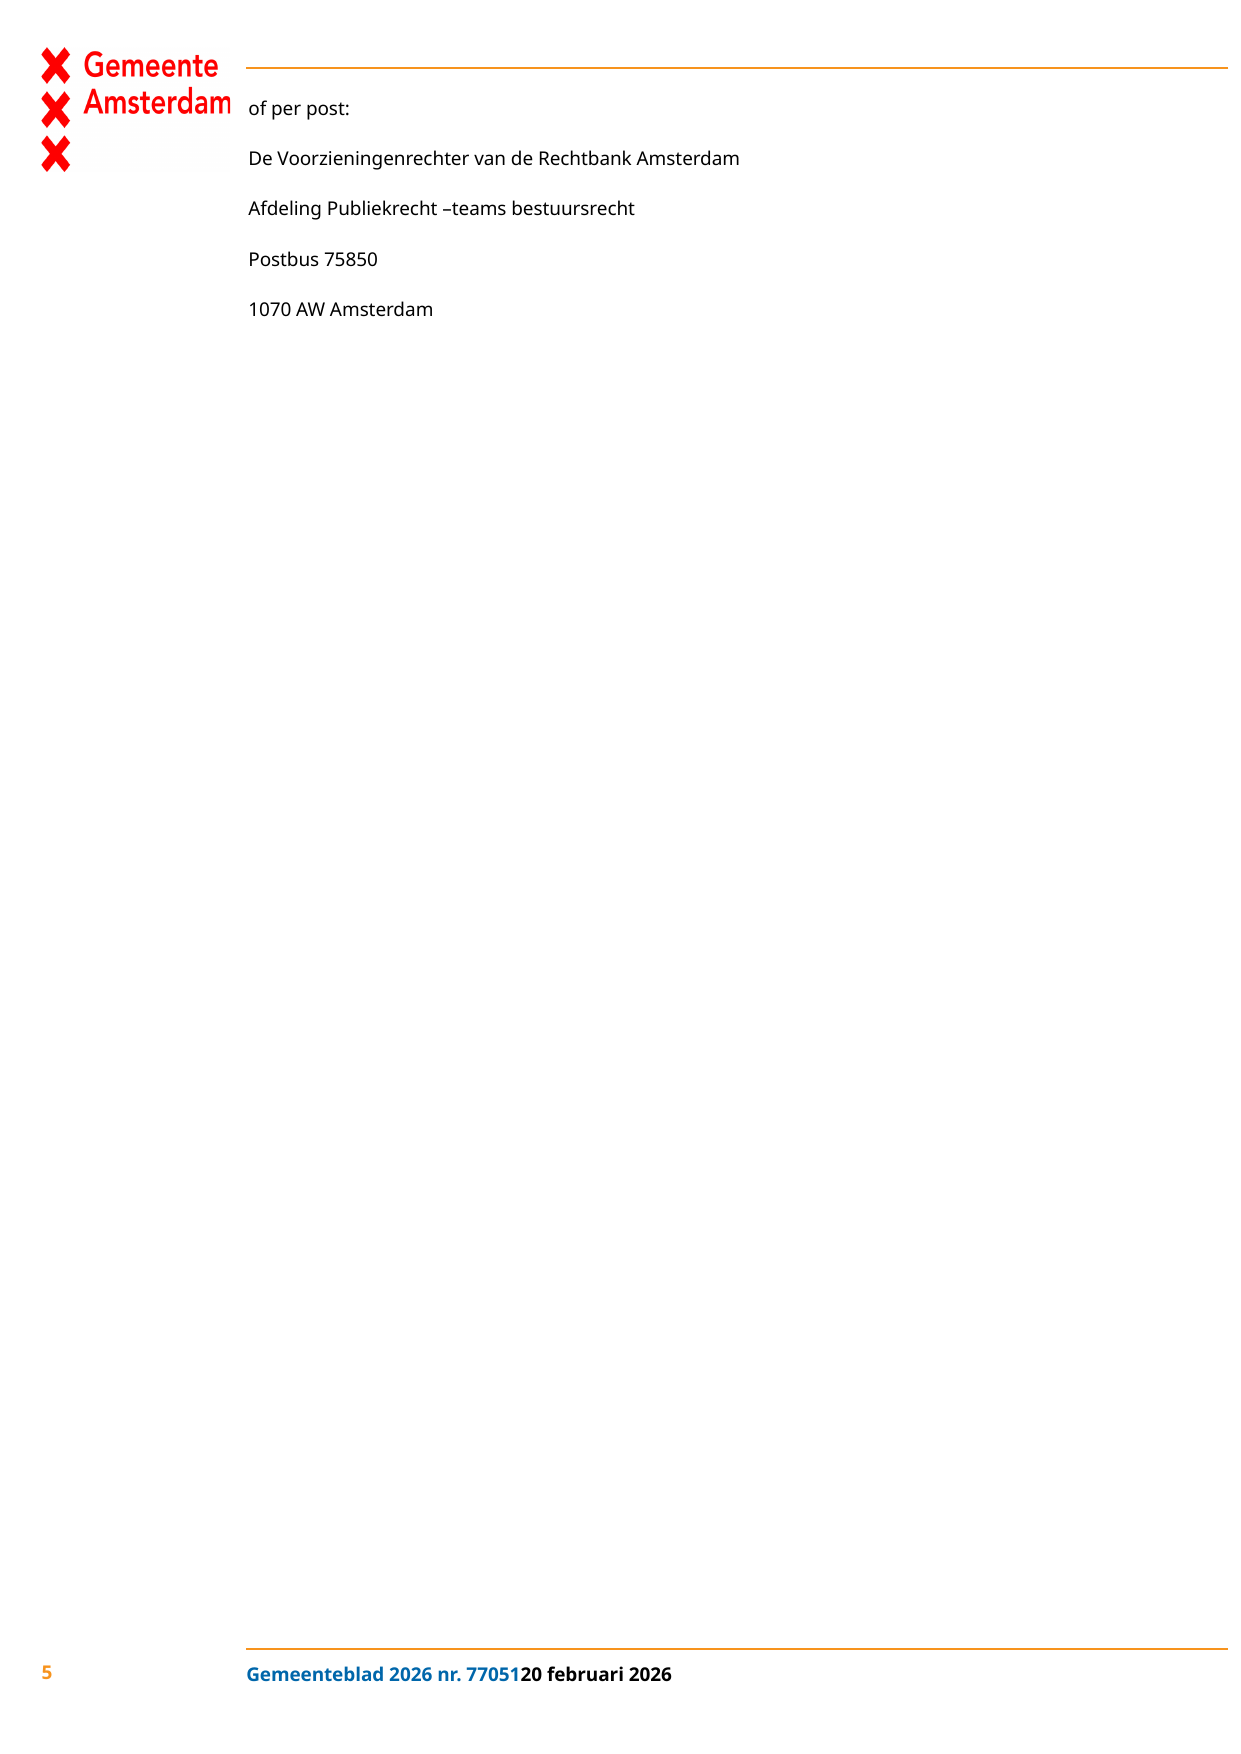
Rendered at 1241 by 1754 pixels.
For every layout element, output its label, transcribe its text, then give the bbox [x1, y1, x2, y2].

picture [41, 47, 231, 172]
text Afdeling Publiekrecht –teams bestuursrecht [248, 196, 1152, 221]
text Postbus 75850 [248, 246, 1152, 272]
text De Voorzieningenrechter van de Rechtbank Amsterdam [248, 145, 1152, 171]
text of per post: [248, 95, 1152, 121]
text 1070 AW Amsterdam [248, 296, 1152, 322]
